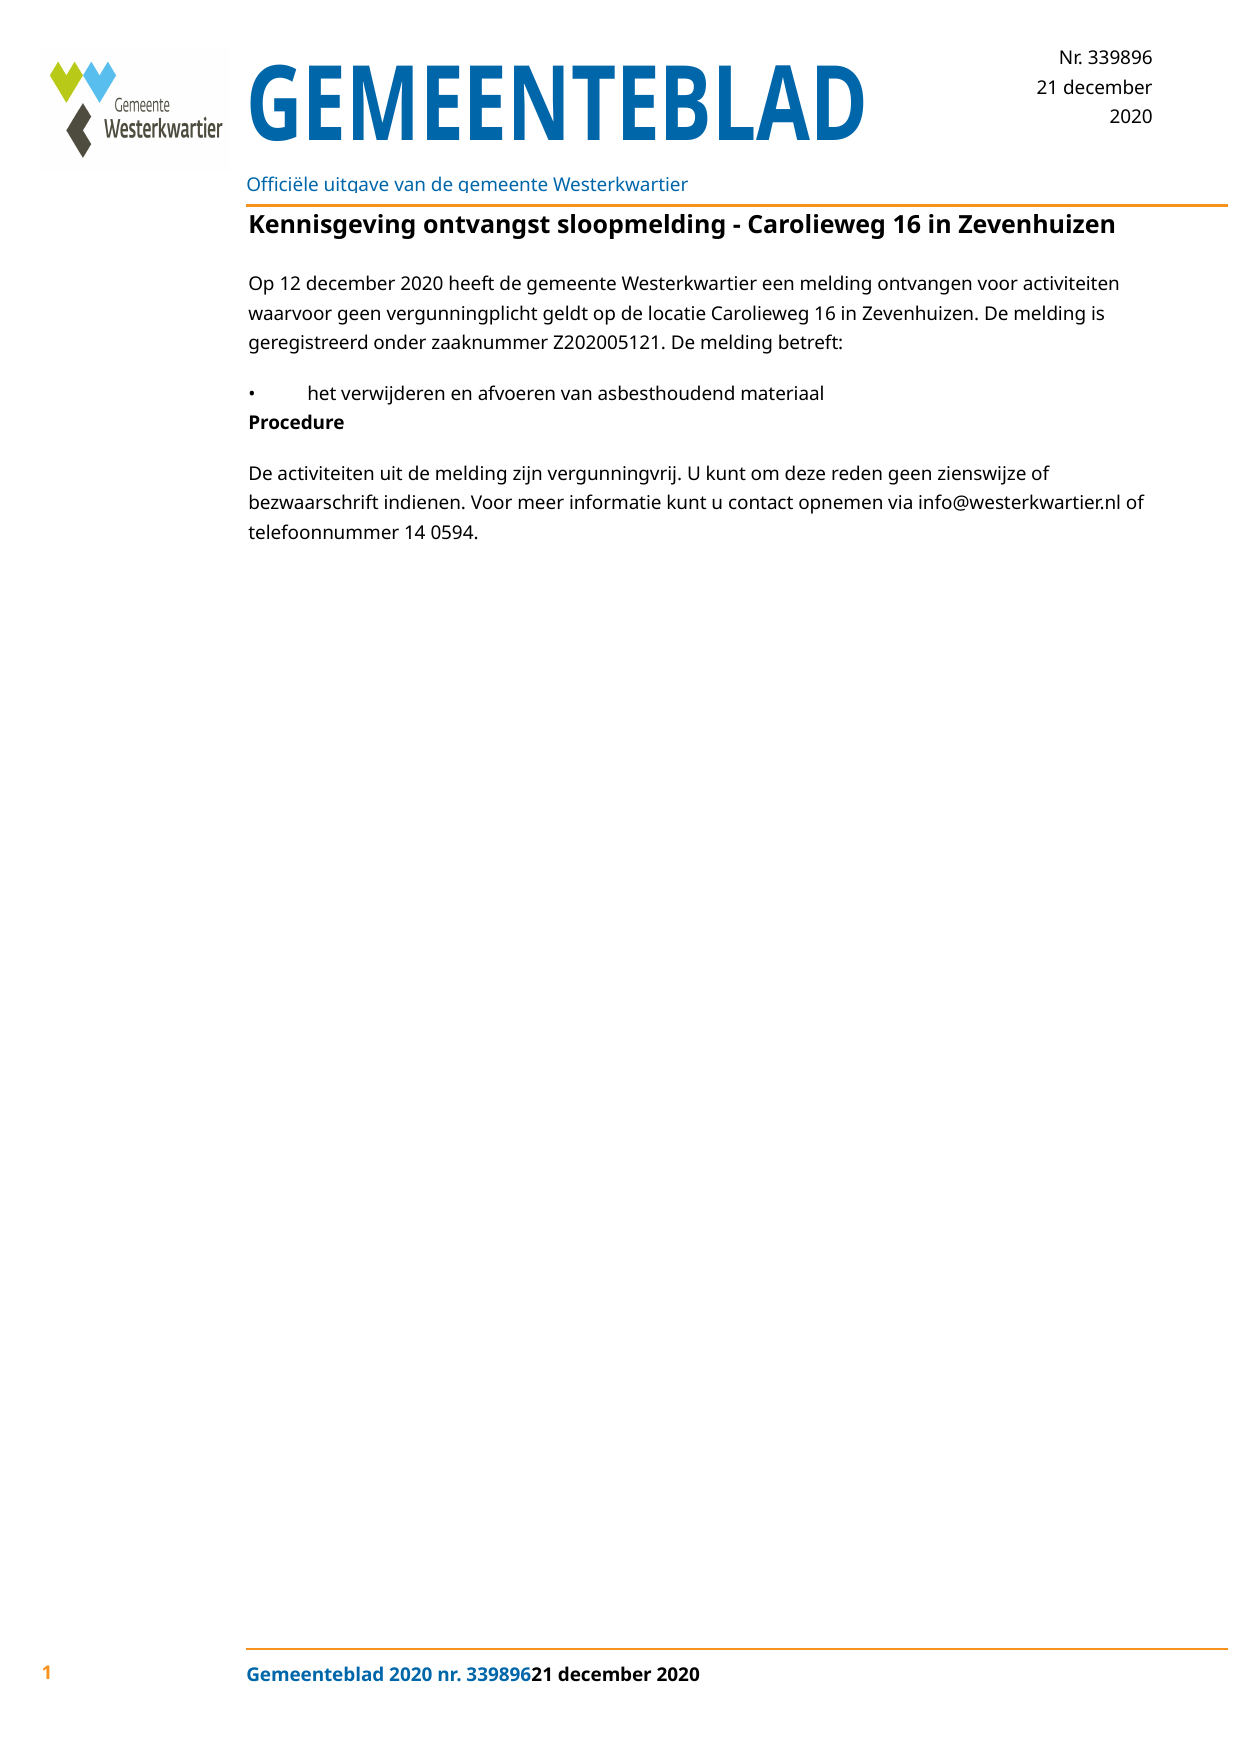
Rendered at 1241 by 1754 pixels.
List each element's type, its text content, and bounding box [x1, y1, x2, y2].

text Op 12 december 2020 heeft de gemeente Westerkwartier een melding ontvangen voor activiteiten waarvoor geen vergunningplicht geldt op de locatie Carolieweg 16 in Zevenhuizen. De melding is geregistreerd onder zaaknummer Z202005121. De melding betreft: [248, 270, 1152, 355]
text Kennisgeving ontvangst sloopmelding - Carolieweg 16 in Zevenhuizen [248, 207, 1152, 241]
picture [41, 47, 231, 172]
list het verwijderen en afvoeren van asbesthoudend materiaal [248, 380, 1152, 406]
text Procedure [248, 409, 1152, 435]
text De activiteiten uit de melding zijn vergunningvrij. U kunt om deze reden geen zienswijze of bezwaarschrift indienen. Voor meer informatie kunt u contact opnemen via info@westerkwartier.nl of telefoonnummer 14 0594. [248, 460, 1152, 545]
